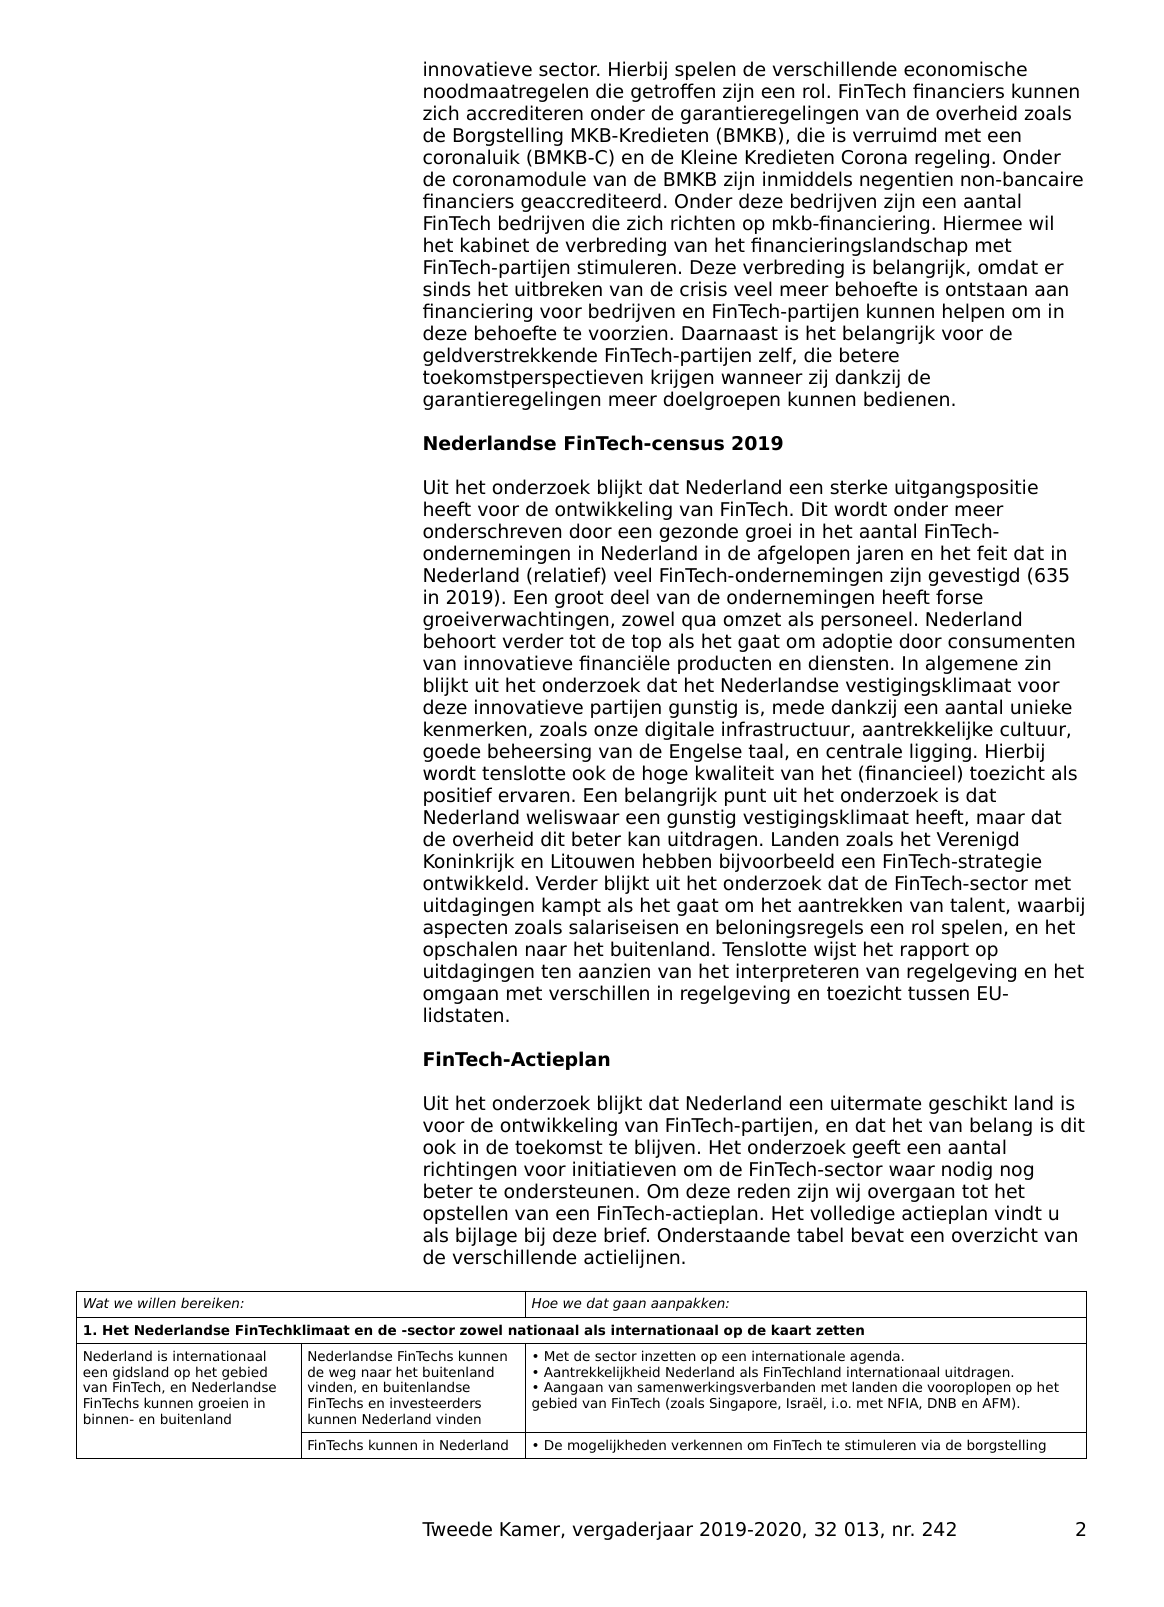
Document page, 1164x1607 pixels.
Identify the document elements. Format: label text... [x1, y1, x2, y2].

subtitle Nederlandse FinTech-census 2019 [422, 433, 1087, 455]
table_cell 1. Het Nederlandse FinTechklimaat en de -sector zowel nationaal als internationaal op de kaart zetten [77, 1318, 1086, 1343]
table_header Hoe we dat gaan aanpakken: [526, 1292, 1086, 1317]
table_cell • De mogelijkheden verkennen om FinTech te stimuleren via de borgstelling [526, 1433, 1086, 1458]
subtitle FinTech-Actieplan [422, 1049, 1087, 1071]
text innovatieve sector. Hierbij spelen de verschillende economische noodmaatregelen die getroffen zijn een rol. FinTech financiers kunnen zich accrediteren onder de garantieregelingen van de overheid zoals de Borgstelling MKB-Kredieten (BMKB), die is verruimd met een coronaluik (BMKB-C) en de Kleine Kredieten Corona regeling. Onder de coronamodule van de BMKB zijn inmiddels negentien non-bancaire financiers geaccrediteerd. Onder deze bedrijven zijn een aantal FinTech bedrijven die zich richten op mkb-financiering. Hiermee wil het kabinet de verbreding van het financieringslandschap met FinTech-partijen stimuleren. Deze verbreding is belangrijk, omdat er sinds het uitbreken van de crisis veel meer behoefte is ontstaan aan financiering voor bedrijven en FinTech-partijen kunnen helpen om in deze behoefte te voorzien. Daarnaast is het belangrijk voor de geldverstrekkende FinTech-partijen zelf, die betere toekomstperspectieven krijgen wanneer zij dankzij de garantieregelingen meer doelgroepen kunnen bedienen. [422, 59, 1087, 411]
text Uit het onderzoek blijkt dat Nederland een sterke uitgangspositie heeft voor de ontwikkeling van FinTech. Dit wordt onder meer onderschreven door een gezonde groei in het aantal FinTech-ondernemingen in Nederland in de afgelopen jaren en het feit dat in Nederland (relatief) veel FinTech-ondernemingen zijn gevestigd (635 in 2019). Een groot deel van de ondernemingen heeft forse groeiverwachtingen, zowel qua omzet als personeel. Nederland behoort verder tot de top als het gaat om adoptie door consumenten van innovatieve financiële producten en diensten. In algemene zin blijkt uit het onderzoek dat het Nederlandse vestigingsklimaat voor deze innovatieve partijen gunstig is, mede dankzij een aantal unieke kenmerken, zoals onze digitale infrastructuur, aantrekkelijke cultuur, goede beheersing van de Engelse taal, en centrale ligging. Hierbij wordt tenslotte ook de hoge kwaliteit van het (financieel) toezicht als positief ervaren. Een belangrijk punt uit het onderzoek is dat Nederland weliswaar een gunstig vestigingsklimaat heeft, maar dat de overheid dit beter kan uitdragen. Landen zoals het Verenigd Koninkrijk en Litouwen hebben bijvoorbeeld een FinTech-strategie ontwikkeld. Verder blijkt uit het onderzoek dat de FinTech-sector met uitdagingen kampt als het gaat om het aantrekken van talent, waarbij aspecten zoals salariseisen en beloningsregels een rol spelen, en het opschalen naar het buitenland. Tenslotte wijst het rapport op uitdagingen ten aanzien van het interpreteren van regelgeving en het omgaan met verschillen in regelgeving en toezicht tussen EU-lidstaten. [422, 477, 1087, 1027]
table_cell Nederland is internationaal een gidsland op het gebied van FinTech, en Nederlandse FinTechs kunnen groeien in binnen- en buitenland [77, 1344, 301, 1458]
table_cell FinTechs kunnen in Nederland [302, 1433, 525, 1458]
text Uit het onderzoek blijkt dat Nederland een uitermate geschikt land is voor de ontwikkeling van FinTech-partijen, en dat het van belang is dit ook in de toekomst te blijven. Het onderzoek geeft een aantal richtingen voor initiatieven om de FinTech-sector waar nodig nog beter te ondersteunen. Om deze reden zijn wij overgaan tot het opstellen van een FinTech-actieplan. Het volledige actieplan vindt u als bijlage bij deze brief. Onderstaande tabel bevat een overzicht van de verschillende actielijnen. [422, 1093, 1087, 1269]
table_header Wat we willen bereiken: [77, 1292, 525, 1317]
table_cell Nederlandse FinTechs kunnen de weg naar het buitenland vinden, en buitenlandse FinTechs en investeerders kunnen Nederland vinden [302, 1344, 525, 1432]
table_cell • Met de sector inzetten op een internationale agenda. • Aantrekkelijkheid Nederland als FinTechland internationaal uitdragen. • Aangaan van samenwerkingsverbanden met landen die vooroplopen op het gebied van FinTech (zoals Singapore, Israël, i.o. met NFIA, DNB en AFM). [526, 1344, 1086, 1432]
